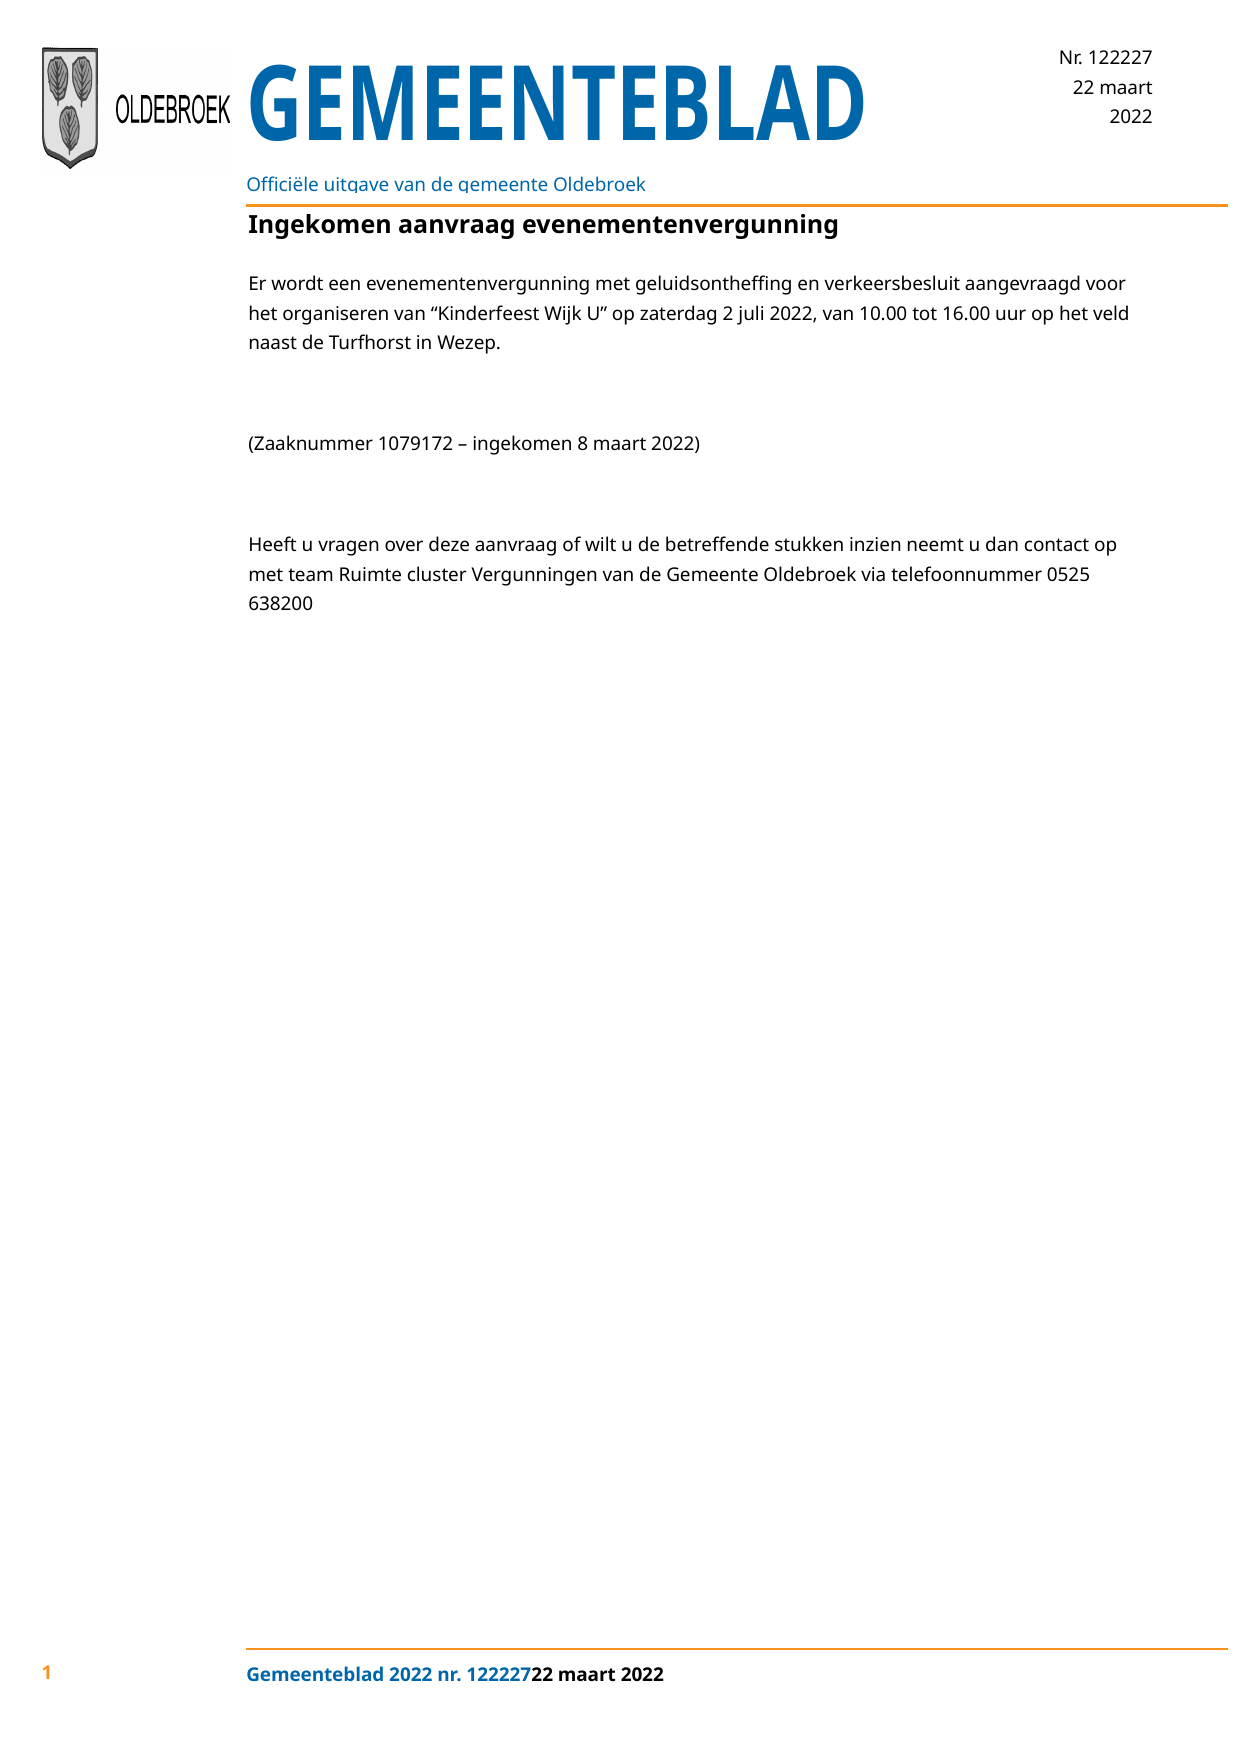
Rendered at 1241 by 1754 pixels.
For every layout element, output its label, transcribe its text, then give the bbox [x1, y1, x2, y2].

picture [41, 47, 231, 172]
text Heeft u vragen over deze aanvraag of wilt u de betreffende stukken inzien neemt u dan contact op met team Ruimte cluster Vergunningen van de Gemeente Oldebroek via telefoonnummer 0525 638200 [248, 531, 1152, 616]
text Ingekomen aanvraag evenementenvergunning [248, 207, 1152, 241]
text Er wordt een evenementenvergunning met geluidsontheffing en verkeersbesluit aangevraagd voor het organiseren van “Kinderfeest Wijk U” op zaterdag 2 juli 2022, van 10.00 tot 16.00 uur op het veld naast de Turfhorst in Wezep. [248, 270, 1152, 355]
text (Zaaknummer 1079172 – ingekomen 8 maart 2022) [248, 430, 1152, 456]
